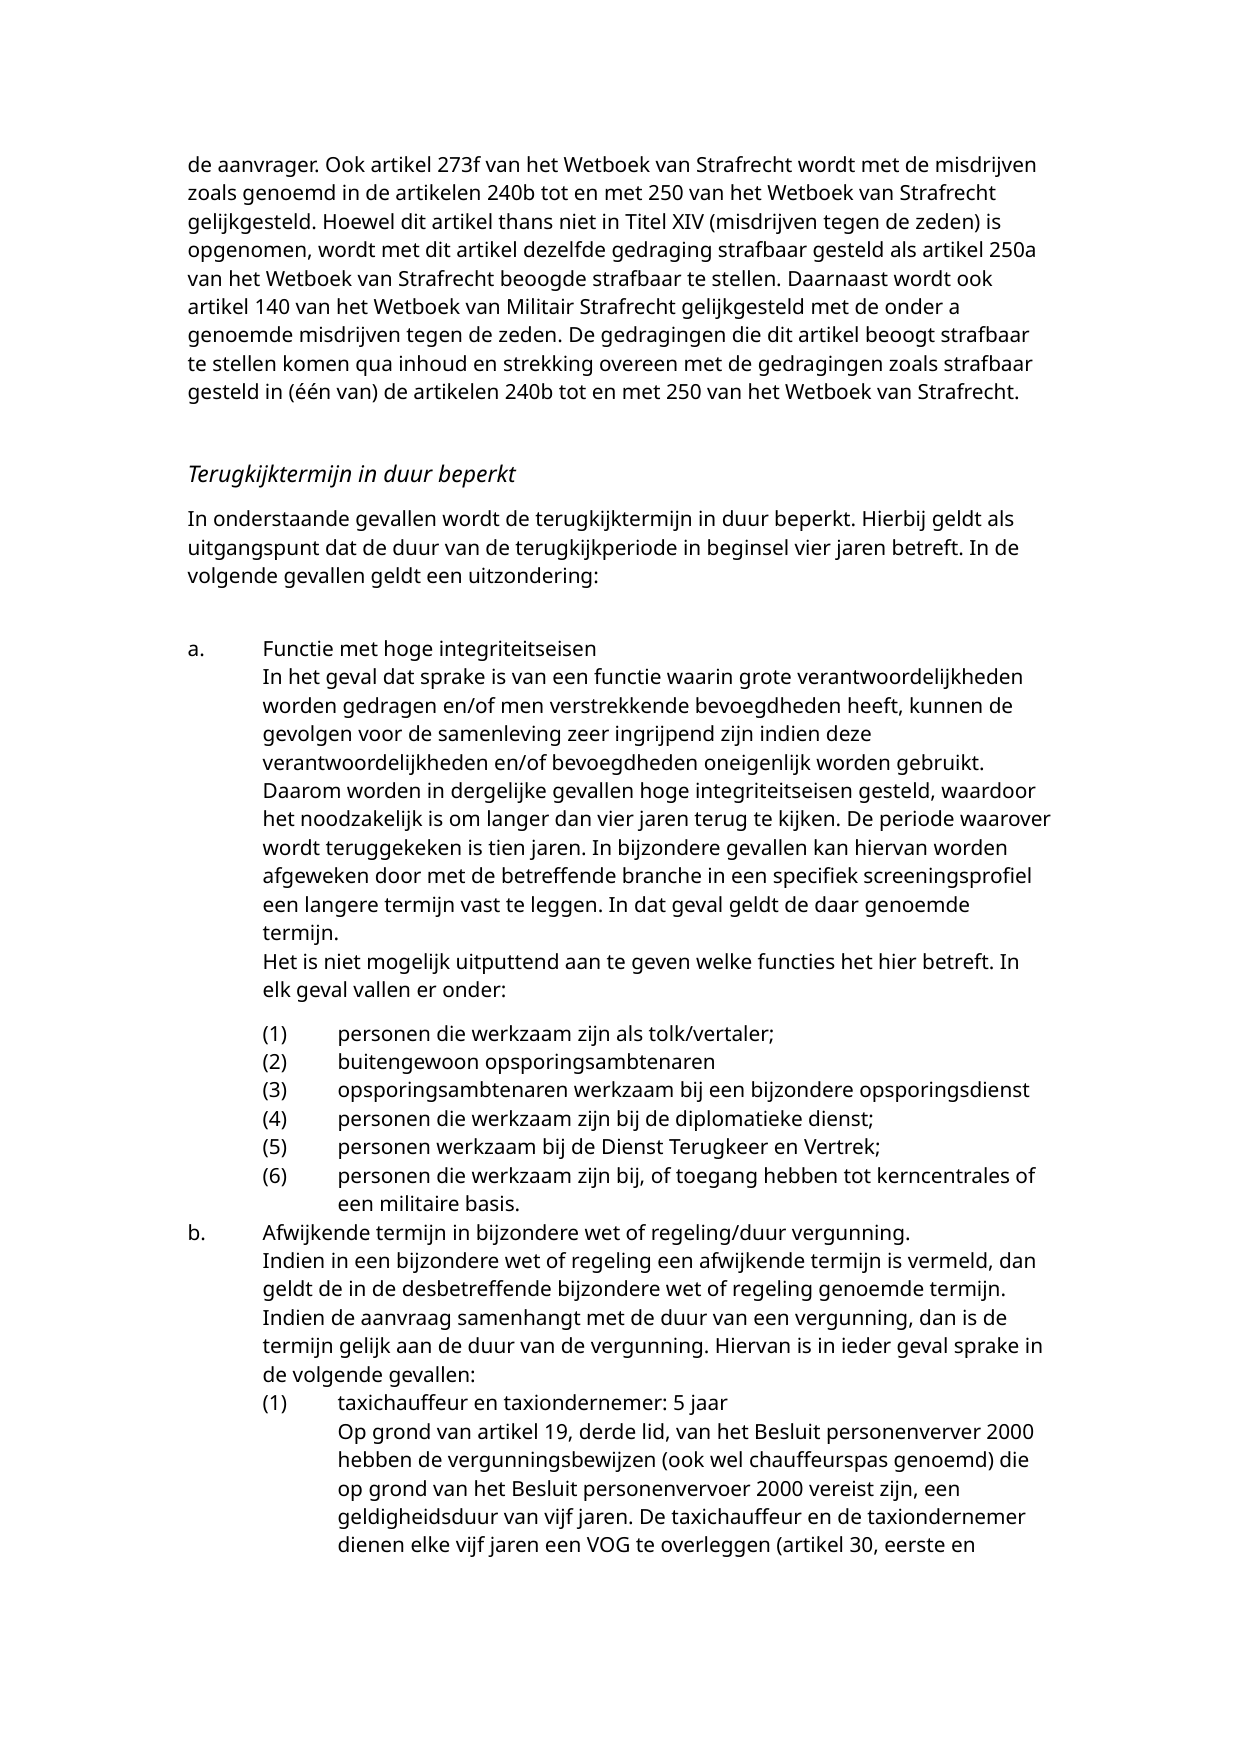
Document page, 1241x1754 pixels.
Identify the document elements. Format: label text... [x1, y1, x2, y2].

list In het geval dat sprake is van een functie waarin grote verantwoordelijkheden worden gedragen en/of men verstrekkende bevoegdheden heeft, kunnen de gevolgen voor de samenleving zeer ingrijpend zijn indien deze verantwoordelijkheden en/of bevoegdheden oneigenlijk worden gebruikt. Daarom worden in dergelijke gevallen hoge integriteitseisen gesteld, waardoor het noodzakelijk is om langer dan vier jaren terug te kijken. De periode waarover wordt teruggekeken is tien jaren. In bijzondere gevallen kan hiervan worden afgeweken door met de betreffende branche in een specifiek screeningsprofiel een langere termijn vast te leggen. In dat geval geldt de daar genoemde termijn. [187, 662, 1053, 947]
list Afwijkende termijn in bijzondere wet of regeling/duur vergunning. [187, 1218, 1053, 1246]
list personen werkzaam bij de Dienst Terugkeer en Vertrek; [262, 1132, 1053, 1161]
subtitle Terugkijktermijn in duur beperkt [187, 458, 1053, 489]
list personen die werkzaam zijn bij, of toegang hebben tot kerncentrales of een militaire basis. [262, 1161, 1053, 1218]
list Functie met hoge integriteitseisen [187, 634, 1053, 662]
list opsporingsambtenaren werkzaam bij een bijzondere opsporingsdienst [262, 1076, 1053, 1104]
text de aanvrager. Ook artikel 273f van het Wetboek van Strafrecht wordt met de misdrijven zoals genoemd in de artikelen 240b tot en met 250 van het Wetboek van Strafrecht gelijkgesteld. Hoewel dit artikel thans niet in Titel XIV (misdrijven tegen de zeden) is opgenomen, wordt met dit artikel dezelfde gedraging strafbaar gesteld als artikel 250a van het Wetboek van Strafrecht beoogde strafbaar te stellen. Daarnaast wordt ook artikel 140 van het Wetboek van Militair Strafrecht gelijkgesteld met de onder a genoemde misdrijven tegen de zeden. De gedragingen die dit artikel beoogt strafbaar te stellen komen qua inhoud en strekking overeen met de gedragingen zoals strafbaar gesteld in (één van) de artikelen 240b tot en met 250 van het Wetboek van Strafrecht. [187, 150, 1053, 406]
list buitengewoon opsporingsambtenaren [262, 1047, 1053, 1076]
list taxichauffeur en taxiondernemer: 5 jaar [262, 1388, 1053, 1417]
list Het is niet mogelijk uitputtend aan te geven welke functies het hier betreft. In elk geval vallen er onder: [187, 947, 1053, 1004]
list personen die werkzaam zijn bij de diplomatieke dienst; [262, 1104, 1053, 1132]
list personen die werkzaam zijn als tolk/vertaler; [262, 1019, 1053, 1047]
text In onderstaande gevallen wordt de terugkijktermijn in duur beperkt. Hierbij geldt als uitgangspunt dat de duur van de terugkijkperiode in beginsel vier jaren betreft. In de volgende gevallen geldt een uitzondering: [187, 504, 1053, 589]
list Indien in een bijzondere wet of regeling een afwijkende termijn is vermeld, dan geldt de in de desbetreffende bijzondere wet of regeling genoemde termijn. Indien de aanvraag samenhangt met de duur van een vergunning, dan is de termijn gelijk aan de duur van de vergunning. Hiervan is in ieder geval sprake in de volgende gevallen: [187, 1246, 1053, 1388]
list Op grond van artikel 19, derde lid, van het Besluit personenverver 2000 hebben de vergunningsbewijzen (ook wel chauffeurspas genoemd) die op grond van het Besluit personenvervoer 2000 vereist zijn, een geldigheidsduur van vijf jaren. De taxichauffeur en de taxiondernemer dienen elke vijf jaren een VOG te overleggen (artikel 30, eerste en [262, 1417, 1053, 1559]
